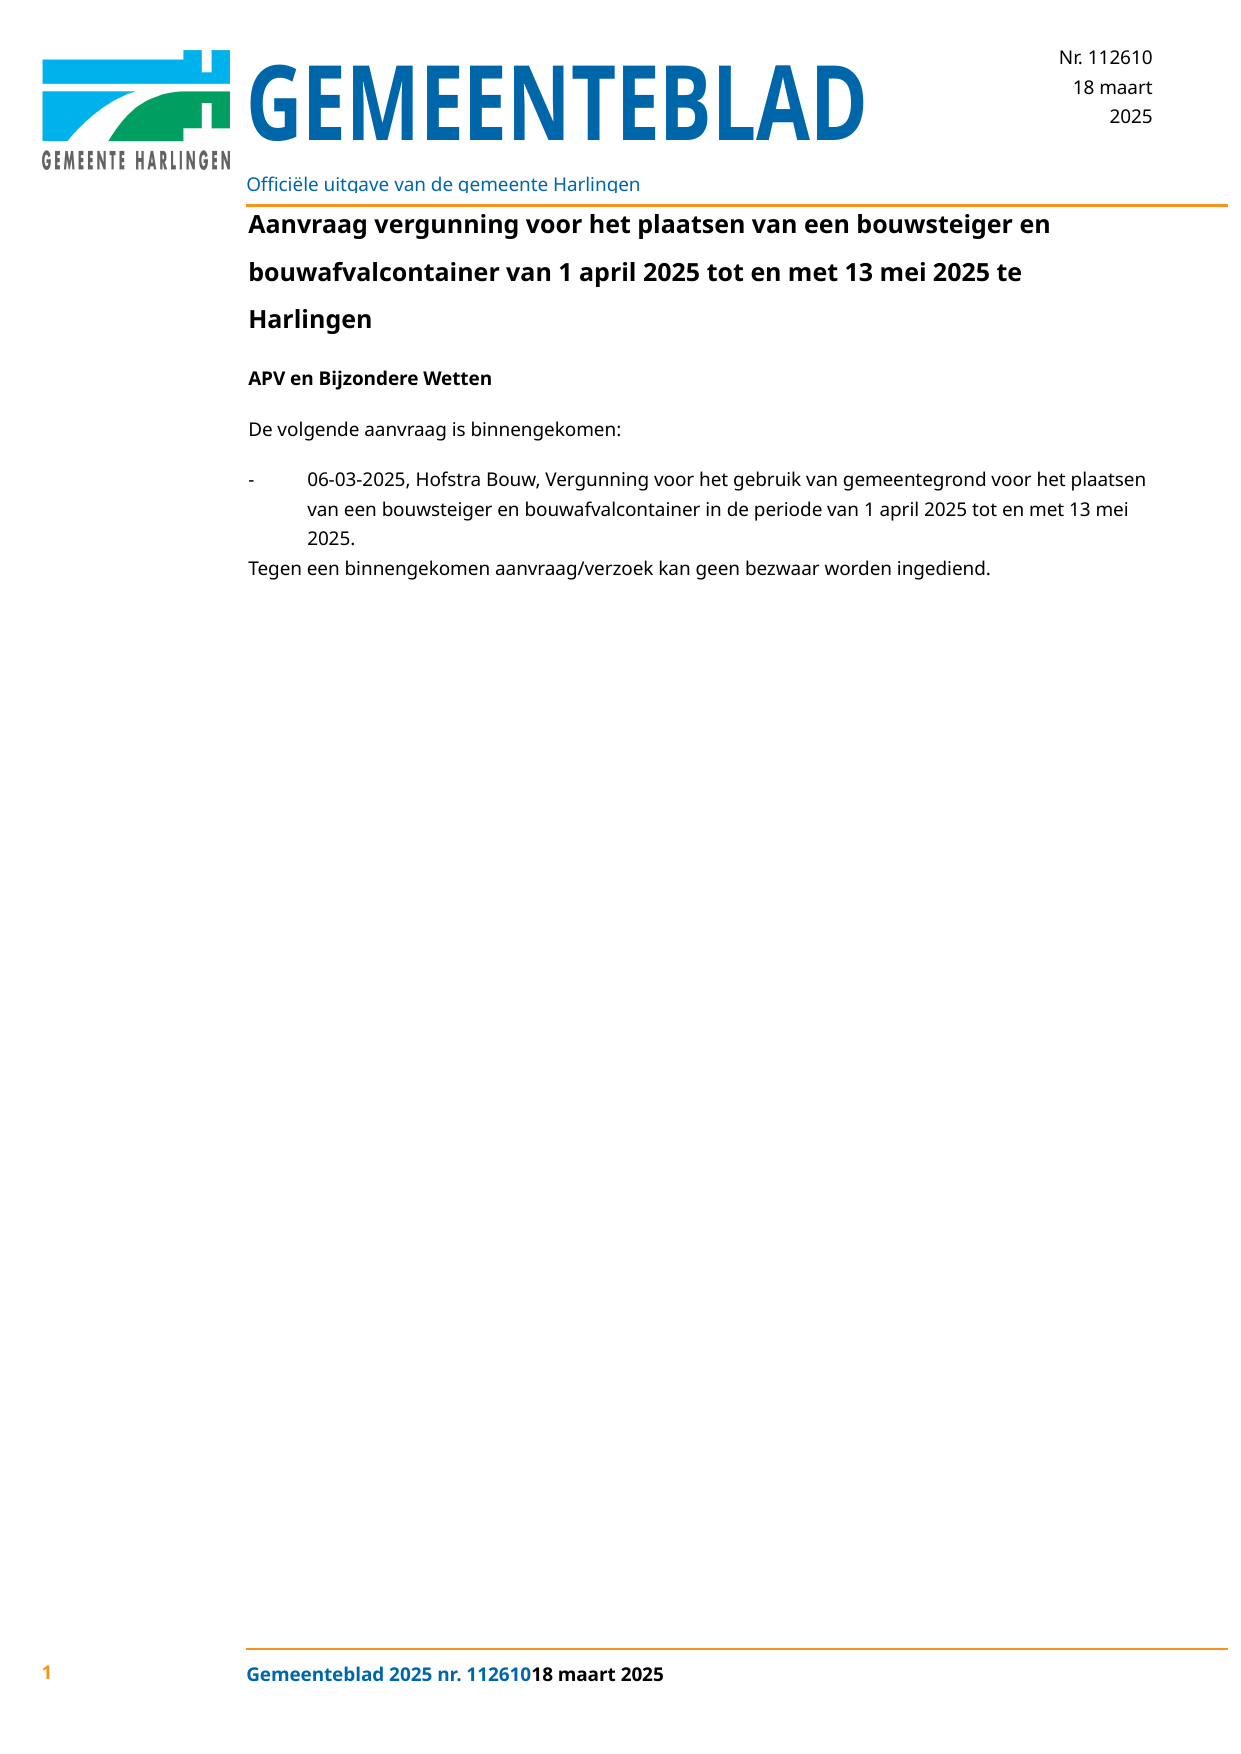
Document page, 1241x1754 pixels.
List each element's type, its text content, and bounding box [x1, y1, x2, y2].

text APV en Bijzondere Wetten [248, 366, 1152, 391]
picture [41, 47, 231, 172]
text De volgende aanvraag is binnengekomen: [248, 416, 1152, 442]
text Tegen een binnengekomen aanvraag/verzoek kan geen bezwaar worden ingediend. [248, 555, 1152, 581]
text Aanvraag vergunning voor het plaatsen van een bouwsteiger en bouwafvalcontainer van 1 april 2025 tot en met 13 mei 2025 te Harlingen [248, 207, 1152, 336]
list 06-03-2025, Hofstra Bouw, Vergunning voor het gebruik van gemeentegrond voor het plaatsen van een bouwsteiger en bouwafvalcontainer in de periode van 1 april 2025 tot en met 13 mei 2025. [248, 466, 1152, 551]
